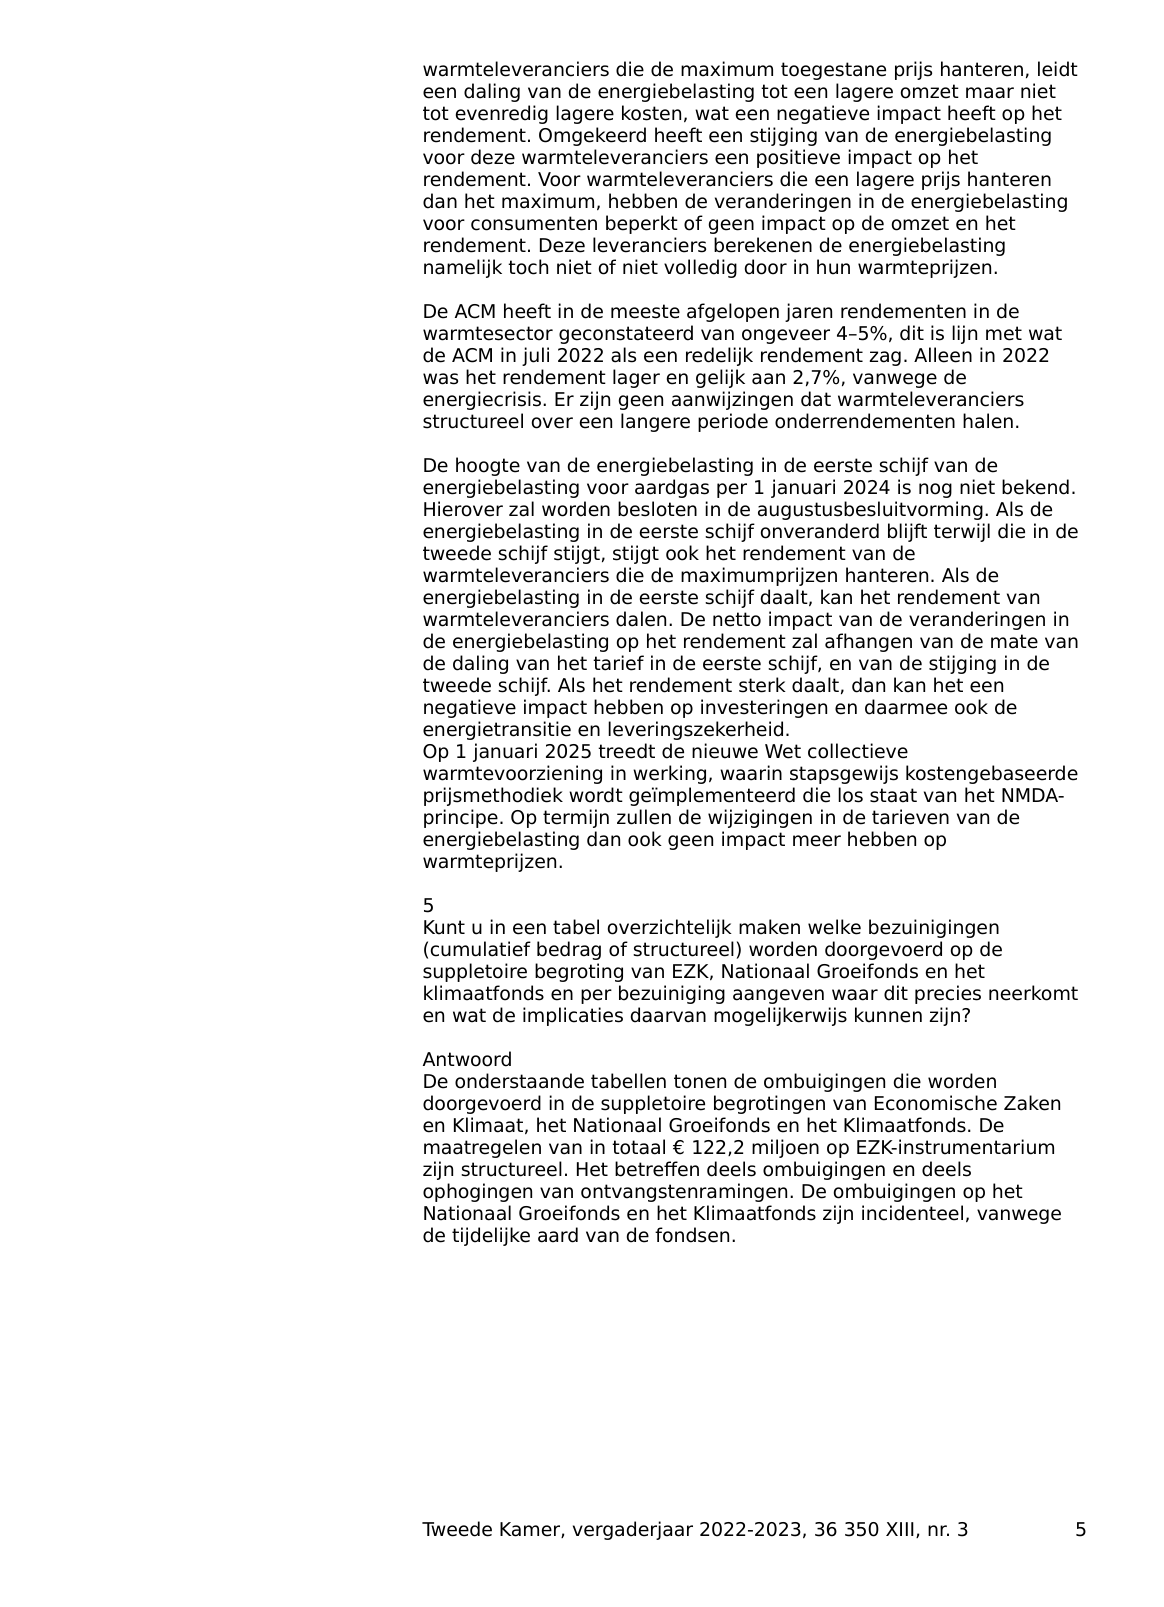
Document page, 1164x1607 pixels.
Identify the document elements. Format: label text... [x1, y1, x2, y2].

text Op 1 januari 2025 treedt de nieuwe Wet collectieve warmtevoorziening in werking, waarin stapsgewijs kostengebaseerde prijsmethodiek wordt geïmplementeerd die los staat van het NMDA-principe. Op termijn zullen de wijzigingen in de tarieven van de energiebelasting dan ook geen impact meer hebben op warmteprijzen. [422, 741, 1087, 873]
text De hoogte van de energiebelasting in de eerste schijf van de energiebelasting voor aardgas per 1 januari 2024 is nog niet bekend. Hierover zal worden besloten in de augustusbesluitvorming. Als de energiebelasting in de eerste schijf onveranderd blijft terwijl die in de tweede schijf stijgt, stijgt ook het rendement van de warmteleveranciers die de maximumprijzen hanteren. Als de energiebelasting in de eerste schijf daalt, kan het rendement van warmteleveranciers dalen. De netto impact van de veranderingen in de energiebelasting op het rendement zal afhangen van de mate van de daling van het tarief in de eerste schijf, en van de stijging in de tweede schijf. Als het rendement sterk daalt, dan kan het een negatieve impact hebben op investeringen en daarmee ook de energietransitie en leveringszekerheid. [422, 455, 1087, 741]
text warmteleveranciers die de maximum toegestane prijs hanteren, leidt een daling van de energiebelasting tot een lagere omzet maar niet tot evenredig lagere kosten, wat een negatieve impact heeft op het rendement. Omgekeerd heeft een stijging van de energiebelasting voor deze warmteleveranciers een positieve impact op het rendement. Voor warmteleveranciers die een lagere prijs hanteren dan het maximum, hebben de veranderingen in de energiebelasting voor consumenten beperkt of geen impact op de omzet en het rendement. Deze leveranciers berekenen de energiebelasting namelijk toch niet of niet volledig door in hun warmteprijzen. [422, 59, 1087, 279]
text Antwoord [422, 1049, 1087, 1071]
text De onderstaande tabellen tonen de ombuigingen die worden doorgevoerd in de suppletoire begrotingen van Economische Zaken en Klimaat, het Nationaal Groeifonds en het Klimaatfonds. De maatregelen van in totaal € 122,2 miljoen op EZK-instrumentarium zijn structureel. Het betreffen deels ombuigingen en deels ophogingen van ontvangstenramingen. De ombuigingen op het Nationaal Groeifonds en het Klimaatfonds zijn incidenteel, vanwege de tijdelijke aard van de fondsen. [422, 1071, 1087, 1247]
text De ACM heeft in de meeste afgelopen jaren rendementen in de warmtesector geconstateerd van ongeveer 4–5%, dit is lijn met wat de ACM in juli 2022 als een redelijk rendement zag. Alleen in 2022 was het rendement lager en gelijk aan 2,7%, vanwege de energiecrisis. Er zijn geen aanwijzingen dat warmteleveranciers structureel over een langere periode onderrendementen halen. [422, 301, 1087, 433]
text 5 [422, 895, 1087, 917]
text Kunt u in een tabel overzichtelijk maken welke bezuinigingen (cumulatief bedrag of structureel) worden doorgevoerd op de suppletoire begroting van EZK, Nationaal Groeifonds en het klimaatfonds en per bezuiniging aangeven waar dit precies neerkomt en wat de implicaties daarvan mogelijkerwijs kunnen zijn? [422, 917, 1087, 1027]
